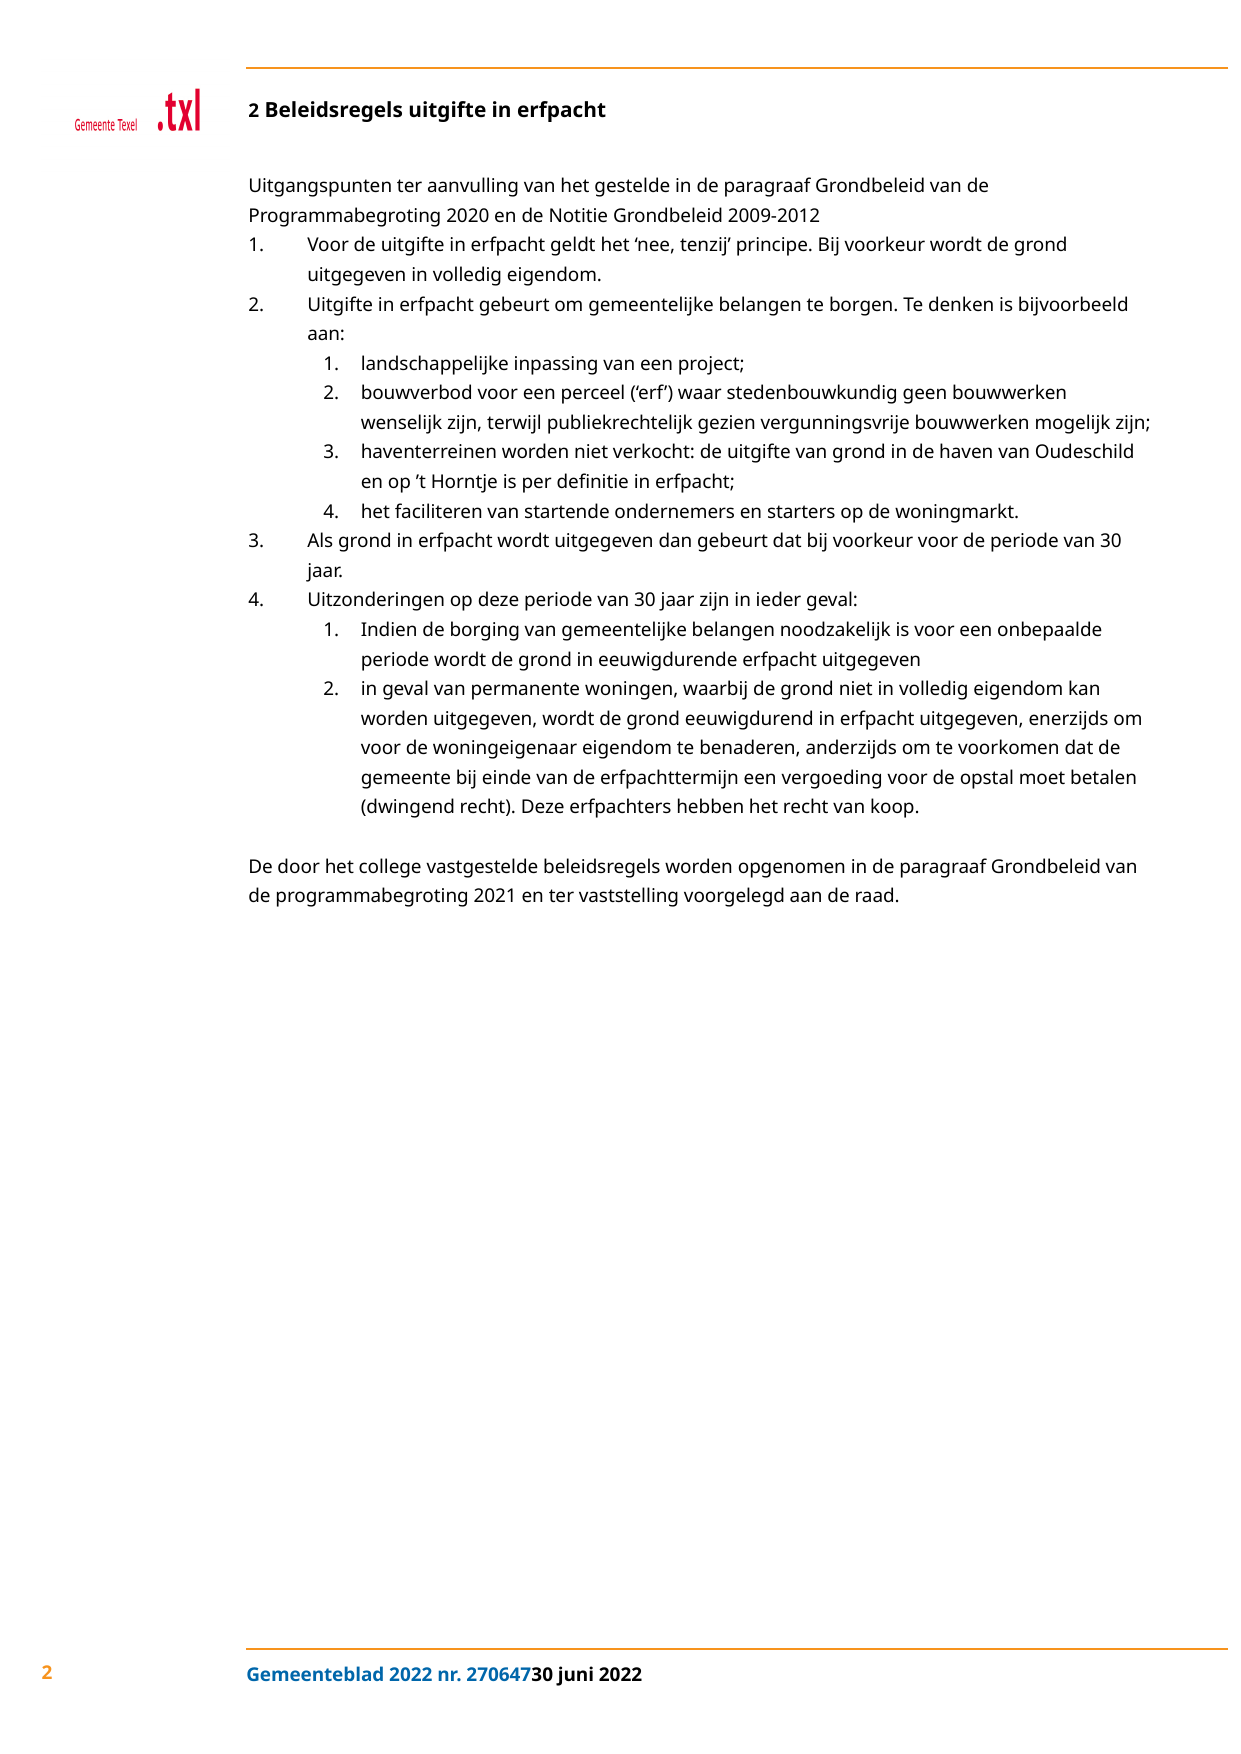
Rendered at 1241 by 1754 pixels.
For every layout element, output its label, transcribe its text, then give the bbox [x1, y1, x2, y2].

list in geval van permanente woningen, waarbij de grond niet in volledig eigendom kan worden uitgegeven, wordt de grond eeuwigdurend in erfpacht uitgegeven, enerzijds om voor de woningeigenaar eigendom te benaderen, anderzijds om te voorkomen dat de gemeente bij einde van de erfpachttermijn een vergoeding voor de opstal moet betalen (dwingend recht). Deze erfpachters hebben het recht van koop. [323, 675, 1152, 819]
list Indien de borging van gemeentelijke belangen noodzakelijk is voor een onbepaalde periode wordt de grond in eeuwigdurende erfpacht uitgegeven [323, 616, 1152, 672]
list landschappelijke inpassing van een project; [323, 350, 1152, 376]
list het faciliteren van startende ondernemers en starters op de woningmarkt. [323, 498, 1152, 524]
text 2 Beleidsregels uitgifte in erfpacht [248, 95, 1152, 123]
list Uitgifte in erfpacht gebeurt om gemeentelijke belangen te borgen. Te denken is bijvoorbeeld aan: [248, 291, 1152, 346]
list haventerreinen worden niet verkocht: de uitgifte van grond in de haven van Oudeschild en op ’t Horntje is per definitie in erfpacht; [323, 439, 1152, 494]
list Uitzonderingen op deze periode van 30 jaar zijn in ieder geval: [248, 587, 1152, 612]
text De door het college vastgestelde beleidsregels worden opgenomen in de paragraaf Grondbeleid van de programmabegroting 2021 en ter vaststelling voorgelegd aan de raad. [248, 853, 1152, 908]
list bouwverbod voor een perceel (‘erf’) waar stedenbouwkundig geen bouwwerken wenselijk zijn, terwijl publiekrechtelijk gezien vergunningsvrije bouwwerken mogelijk zijn; [323, 379, 1152, 435]
list Voor de uitgifte in erfpacht geldt het ‘nee, tenzij’ principe. Bij voorkeur wordt de grond uitgegeven in volledig eigendom. [248, 232, 1152, 287]
text Uitgangspunten ter aanvulling van het gestelde in de paragraaf Grondbeleid van de Programmabegroting 2020 en de Notitie Grondbeleid 2009-2012 [248, 172, 1152, 228]
list Als grond in erfpacht wordt uitgegeven dan gebeurt dat bij voorkeur voor de periode van 30 jaar. [248, 527, 1152, 583]
picture [41, 47, 231, 172]
